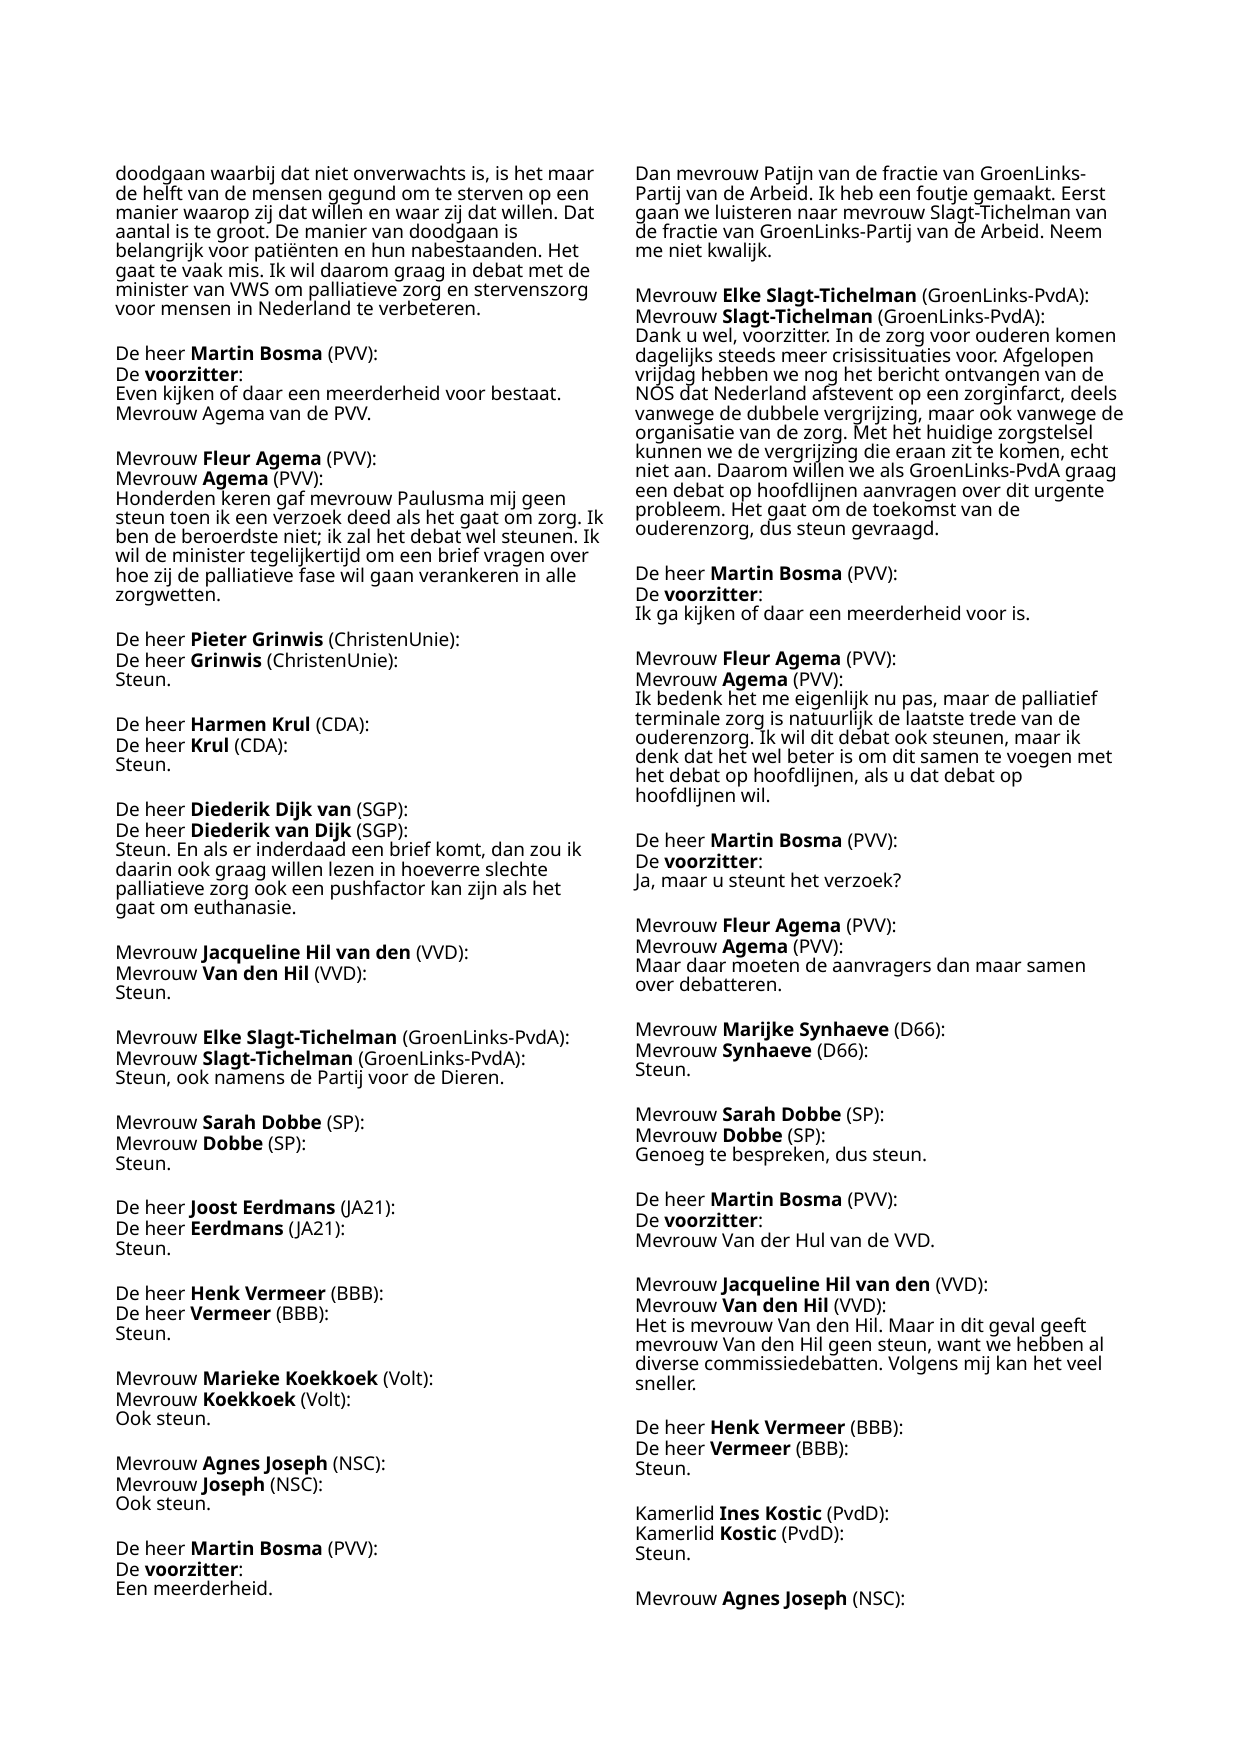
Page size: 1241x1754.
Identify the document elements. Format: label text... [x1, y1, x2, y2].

text Kamerlid Ines Kostic (PvdD): [635, 1500, 1125, 1525]
text Even kijken of daar een meerderheid voor bestaat. Mevrouw Agema van de PVV. [115, 385, 605, 424]
text Een meerderheid. [115, 1580, 605, 1599]
text Mevrouw Van den Hil (VVD): [115, 965, 605, 984]
text Maar daar moeten de aanvragers dan maar samen over debatteren. [635, 957, 1125, 996]
text Ik ga kijken of daar een meerderheid voor is. [635, 605, 1125, 624]
text De heer Martin Bosma (PVV): [115, 1535, 605, 1561]
text De heer Martin Bosma (PVV): [115, 340, 605, 366]
text Mevrouw Slagt-Tichelman (GroenLinks-PvdA): [635, 308, 1125, 327]
text Mevrouw Agema (PVV): [115, 470, 605, 490]
text De voorzitter: [635, 853, 1125, 872]
text Mevrouw Agema (PVV): [635, 671, 1125, 690]
text Steun, ook namens de Partij voor de Dieren. [115, 1069, 605, 1089]
text De voorzitter: [115, 1561, 605, 1580]
text Ik bedenk het me eigenlijk nu pas, maar de palliatief terminale zorg is natuurlijk de laatste trede van de ouderenzorg. Ik wil dit debat ook steunen, maar ik denk dat het wel beter is om dit samen te voegen met het debat op hoofdlijnen, als u dat debat op hoofdlijnen wil. [635, 690, 1125, 806]
text Steun. [635, 1459, 1125, 1479]
text Het is mevrouw Van den Hil. Maar in dit geval geeft mevrouw Van den Hil geen steun, want we hebben al diverse commissiedebatten. Volgens mij kan het veel sneller. [635, 1317, 1125, 1394]
text De heer Vermeer (BBB): [635, 1440, 1125, 1459]
text De heer Pieter Grinwis (ChristenUnie): [115, 626, 605, 652]
text Mevrouw Agnes Joseph (NSC): [635, 1585, 1125, 1611]
text De heer Henk Vermeer (BBB): [115, 1280, 605, 1305]
text De heer Vermeer (BBB): [115, 1305, 605, 1325]
text De heer Diederik Dijk van (SGP): [115, 796, 605, 822]
text Steun. [635, 1061, 1125, 1081]
text De heer Joost Eerdmans (JA21): [115, 1194, 605, 1220]
text De heer Martin Bosma (PVV): [635, 1187, 1125, 1212]
text Steun. En als er inderdaad een brief komt, dan zou ik daarin ook graag willen lezen in hoeverre slechte palliatieve zorg ook een pushfactor kan zijn als het gaat om euthanasie. [115, 841, 605, 918]
text Mevrouw Synhaeve (D66): [635, 1042, 1125, 1061]
text Steun. [115, 756, 605, 776]
text Dan mevrouw Patijn van de fractie van GroenLinks-Partij van de Arbeid. Ik heb een foutje gemaakt. Eerst gaan we luisteren naar mevrouw Slagt-Tichelman van de fractie van GroenLinks-Partij van de Arbeid. Neem me niet kwalijk. [635, 165, 1125, 262]
text De voorzitter: [635, 1212, 1125, 1232]
text Steun. [115, 984, 605, 1003]
text Mevrouw Marijke Synhaeve (D66): [635, 1016, 1125, 1042]
text Steun. [115, 671, 605, 690]
text Mevrouw Joseph (NSC): [115, 1476, 605, 1495]
text Dank u wel, voorzitter. In de zorg voor ouderen komen dagelijks steeds meer crisissituaties voor. Afgelopen vrijdag hebben we nog het bericht ontvangen van de NOS dat Nederland afstevent op een zorginfarct, deels vanwege de dubbele vergrijzing, maar ook vanwege de organisatie van de zorg. Met het huidige zorgstelsel kunnen we de vergrijzing die eraan zit te komen, echt niet aan. Daarom willen we als GroenLinks-PvdA graag een debat op hoofdlijnen aanvragen over dit urgente probleem. Het gaat om de toekomst van de ouderenzorg, dus steun gevraagd. [635, 327, 1125, 539]
text De heer Martin Bosma (PVV): [635, 827, 1125, 853]
text Mevrouw Fleur Agema (PVV): [635, 912, 1125, 938]
text Mevrouw Dobbe (SP): [635, 1127, 1125, 1146]
text De voorzitter: [115, 366, 605, 385]
text Ook steun. [115, 1410, 605, 1429]
text De heer Harmen Krul (CDA): [115, 711, 605, 737]
text Genoeg te bespreken, dus steun. [635, 1146, 1125, 1166]
text Honderden keren gaf mevrouw Paulusma mij geen steun toen ik een verzoek deed als het gaat om zorg. Ik ben de beroerdste niet; ik zal het debat wel steunen. Ik wil de minister tegelijkertijd om een brief vragen over hoe zij de palliatieve fase wil gaan verankeren in alle zorgwetten. [115, 490, 605, 605]
text Steun. [635, 1545, 1125, 1564]
text Ook steun. [115, 1495, 605, 1514]
text Mevrouw Van den Hil (VVD): [635, 1297, 1125, 1317]
text Mevrouw Koekkoek (Volt): [115, 1391, 605, 1410]
text Steun. [115, 1239, 605, 1259]
text Mevrouw Fleur Agema (PVV): [115, 445, 605, 470]
text doodgaan waarbij dat niet onverwachts is, is het maar de helft van de mensen gegund om te sterven op een manier waarop zij dat willen en waar zij dat willen. Dat aantal is te groot. De manier van doodgaan is belangrijk voor patiënten en hun nabestaanden. Het gaat te vaak mis. Ik wil daarom graag in debat met de minister van VWS om palliatieve zorg en stervenszorg voor mensen in Nederland te verbeteren. [115, 165, 605, 319]
text De heer Eerdmans (JA21): [115, 1220, 605, 1239]
text Mevrouw Dobbe (SP): [115, 1135, 605, 1154]
text Ja, maar u steunt het verzoek? [635, 872, 1125, 891]
text Mevrouw Sarah Dobbe (SP): [115, 1109, 605, 1135]
text Mevrouw Fleur Agema (PVV): [635, 645, 1125, 671]
text Mevrouw Van der Hul van de VVD. [635, 1232, 1125, 1251]
text Mevrouw Sarah Dobbe (SP): [635, 1101, 1125, 1127]
text De heer Grinwis (ChristenUnie): [115, 652, 605, 671]
text De heer Martin Bosma (PVV): [635, 560, 1125, 586]
text Kamerlid Kostic (PvdD): [635, 1525, 1125, 1545]
text Mevrouw Jacqueline Hil van den (VVD): [115, 939, 605, 965]
text Steun. [115, 1325, 605, 1344]
text Mevrouw Marieke Koekkoek (Volt): [115, 1365, 605, 1391]
text Mevrouw Agema (PVV): [635, 938, 1125, 957]
text Mevrouw Slagt-Tichelman (GroenLinks-PvdA): [115, 1050, 605, 1069]
text Mevrouw Elke Slagt-Tichelman (GroenLinks-PvdA): [635, 282, 1125, 308]
text De voorzitter: [635, 586, 1125, 605]
text De heer Diederik van Dijk (SGP): [115, 822, 605, 841]
text Steun. [115, 1154, 605, 1174]
text Mevrouw Elke Slagt-Tichelman (GroenLinks-PvdA): [115, 1024, 605, 1050]
text De heer Henk Vermeer (BBB): [635, 1414, 1125, 1440]
text De heer Krul (CDA): [115, 737, 605, 756]
text Mevrouw Jacqueline Hil van den (VVD): [635, 1272, 1125, 1297]
text Mevrouw Agnes Joseph (NSC): [115, 1450, 605, 1476]
